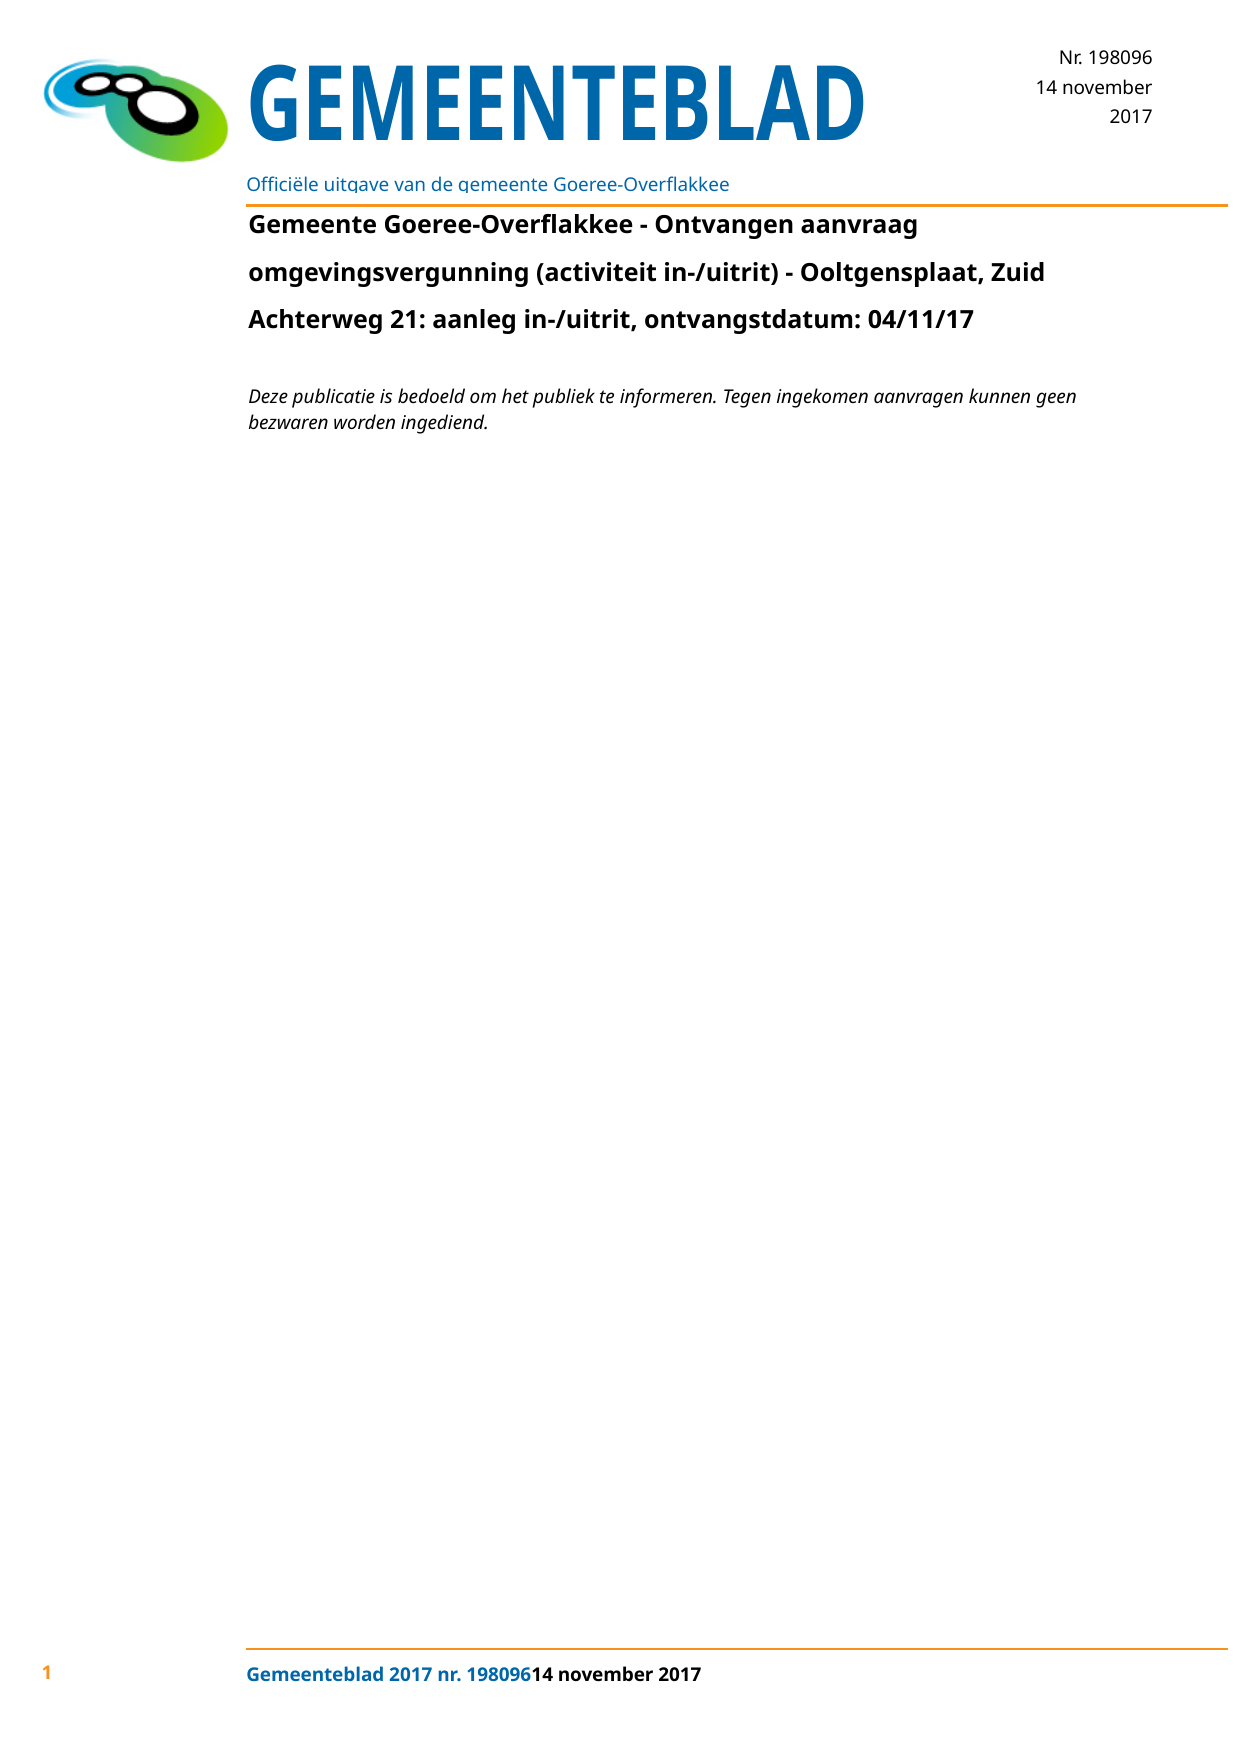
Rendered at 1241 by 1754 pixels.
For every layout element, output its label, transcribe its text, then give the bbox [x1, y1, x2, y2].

text Deze publicatie is bedoeld om het publiek te informeren. Tegen ingekomen aanvragen kunnen geen bezwaren worden ingediend. [248, 384, 1152, 435]
picture [41, 47, 231, 172]
text Gemeente Goeree-Overflakkee - Ontvangen aanvraag omgevingsvergunning (activiteit in-/uitrit) - Ooltgensplaat, Zuid Achterweg 21: aanleg in-/uitrit, ontvangstdatum: 04/11/17 [248, 207, 1152, 336]
